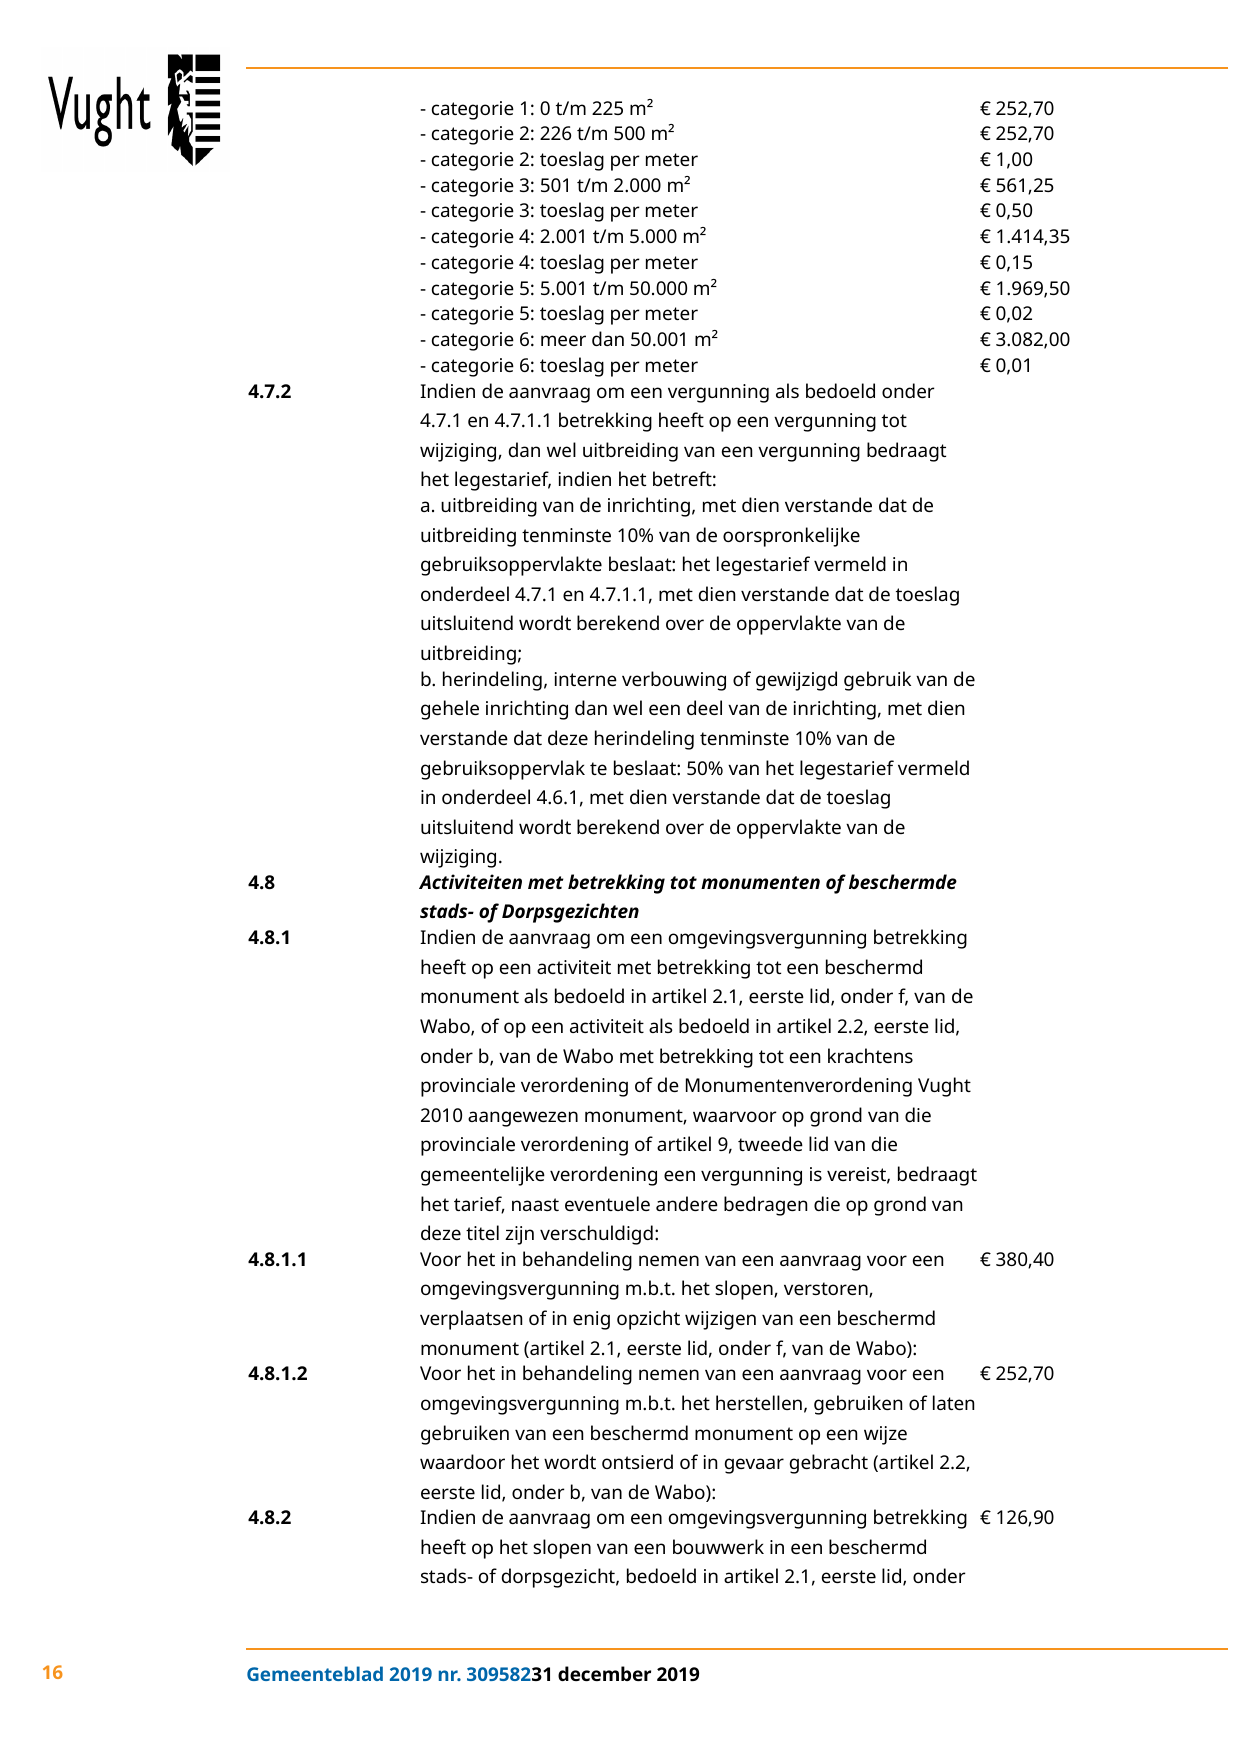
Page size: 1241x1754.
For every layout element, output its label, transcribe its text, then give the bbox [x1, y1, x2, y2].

table_cell - categorie 3: toeslag per meter [420, 198, 980, 223]
table_cell - categorie 5: 5.001 t/m 50.000 m² [420, 275, 980, 301]
table_cell - categorie 6: toeslag per meter [420, 352, 980, 378]
table_cell [980, 378, 1152, 492]
table_cell Indien de aanvraag om een omgevingsvergunning betrekking heeft op het slopen van een bouwwerk in een beschermd stads- of dorpsgezicht, bedoeld in artikel 2.1, eerste lid, onder [420, 1505, 980, 1589]
table_cell - categorie 3: 501 t/m 2.000 m² [420, 172, 980, 198]
table_cell € 126,90 [980, 1505, 1152, 1589]
table_cell [248, 249, 420, 275]
table_cell [980, 666, 1152, 869]
table_cell Voor het in behandeling nemen van een aanvraag voor een omgevingsvergunning m.b.t. het herstellen, gebruiken of laten gebruiken van een beschermd monument op een wijze waardoor het wordt ontsierd of in gevaar gebracht (artikel 2.2, eerste lid, onder b, van de Wabo): [420, 1361, 980, 1504]
table_cell € 380,40 [980, 1246, 1152, 1361]
table_cell - categorie 6: meer dan 50.001 m² [420, 326, 980, 352]
table_cell € 0,50 [980, 198, 1152, 223]
table_cell [248, 352, 420, 378]
table_cell [980, 925, 1152, 1246]
table_cell [248, 492, 420, 666]
table_cell € 3.082,00 [980, 326, 1152, 352]
table_cell € 252,70 [980, 95, 1152, 121]
table_cell [248, 95, 420, 121]
table_cell - categorie 4: 2.001 t/m 5.000 m² [420, 224, 980, 249]
table_cell € 252,70 [980, 1361, 1152, 1504]
table_cell [248, 146, 420, 172]
table_cell - categorie 2: toeslag per meter [420, 146, 980, 172]
table_cell b. herindeling, interne verbouwing of gewijzigd gebruik van de gehele inrichting dan wel een deel van de inrichting, met dien verstande dat deze herindeling tenminste 10% van de gebruiksoppervlak te beslaat: 50% van het legestarief vermeld in onderdeel 4.6.1, met dien verstande dat de toeslag uitsluitend wordt berekend over de oppervlakte van de wijziging. [420, 666, 980, 869]
table_cell [980, 492, 1152, 666]
table_cell Indien de aanvraag om een omgevingsvergunning betrekking heeft op een activiteit met betrekking tot een beschermd monument als bedoeld in artikel 2.1, eerste lid, onder f, van de Wabo, of op een activiteit als bedoeld in artikel 2.2, eerste lid, onder b, van de Wabo met betrekking tot een krachtens provinciale verordening of de Monumentenverordening Vught 2010 aangewezen monument, waarvoor op grond van die provinciale verordening of artikel 9, tweede lid van die gemeentelijke verordening een vergunning is vereist, bedraagt het tarief, naast eventuele andere bedragen die op grond van deze titel zijn verschuldigd: [420, 925, 980, 1246]
table_cell 4.8 [248, 869, 420, 924]
table_cell € 1.414,35 [980, 224, 1152, 249]
table_cell € 252,70 [980, 121, 1152, 146]
table_cell [248, 198, 420, 223]
table_cell € 0,15 [980, 249, 1152, 275]
table_cell - categorie 1: 0 t/m 225 m² [420, 95, 980, 121]
table_cell [248, 666, 420, 869]
table_cell 4.8.1.1 [248, 1246, 420, 1361]
table_cell 4.8.1 [248, 925, 420, 1246]
table_cell Indien de aanvraag om een vergunning als bedoeld onder 4.7.1 en 4.7.1.1 betrekking heeft op een vergunning tot wijziging, dan wel uitbreiding van een vergunning bedraagt het legestarief, indien het betreft: [420, 378, 980, 492]
table_cell [248, 224, 420, 249]
table_cell 4.8.2 [248, 1505, 420, 1589]
table_cell [248, 326, 420, 352]
table_cell € 0,01 [980, 352, 1152, 378]
table_cell € 561,25 [980, 172, 1152, 198]
table_cell € 1,00 [980, 146, 1152, 172]
picture [41, 47, 231, 172]
table_cell 4.7.2 [248, 378, 420, 492]
table_cell - categorie 2: 226 t/m 500 m² [420, 121, 980, 146]
table_cell [248, 301, 420, 326]
table_cell [980, 869, 1152, 924]
table_cell a. uitbreiding van de inrichting, met dien verstande dat de uitbreiding tenminste 10% van de oorspronkelijke gebruiksoppervlakte beslaat: het legestarief vermeld in onderdeel 4.7.1 en 4.7.1.1, met dien verstande dat de toeslag uitsluitend wordt berekend over de oppervlakte van de uitbreiding; [420, 492, 980, 666]
table_cell [248, 121, 420, 146]
table_cell [248, 275, 420, 301]
table_cell Activiteiten met betrekking tot monumenten of beschermde stads- of Dorpsgezichten [420, 869, 980, 924]
table_cell € 1.969,50 [980, 275, 1152, 301]
table_cell € 0,02 [980, 301, 1152, 326]
table_cell [248, 172, 420, 198]
table_cell - categorie 5: toeslag per meter [420, 301, 980, 326]
table_cell 4.8.1.2 [248, 1361, 420, 1504]
table_cell - categorie 4: toeslag per meter [420, 249, 980, 275]
table_cell Voor het in behandeling nemen van een aanvraag voor een omgevingsvergunning m.b.t. het slopen, verstoren, verplaatsen of in enig opzicht wijzigen van een beschermd monument (artikel 2.1, eerste lid, onder f, van de Wabo): [420, 1246, 980, 1361]
